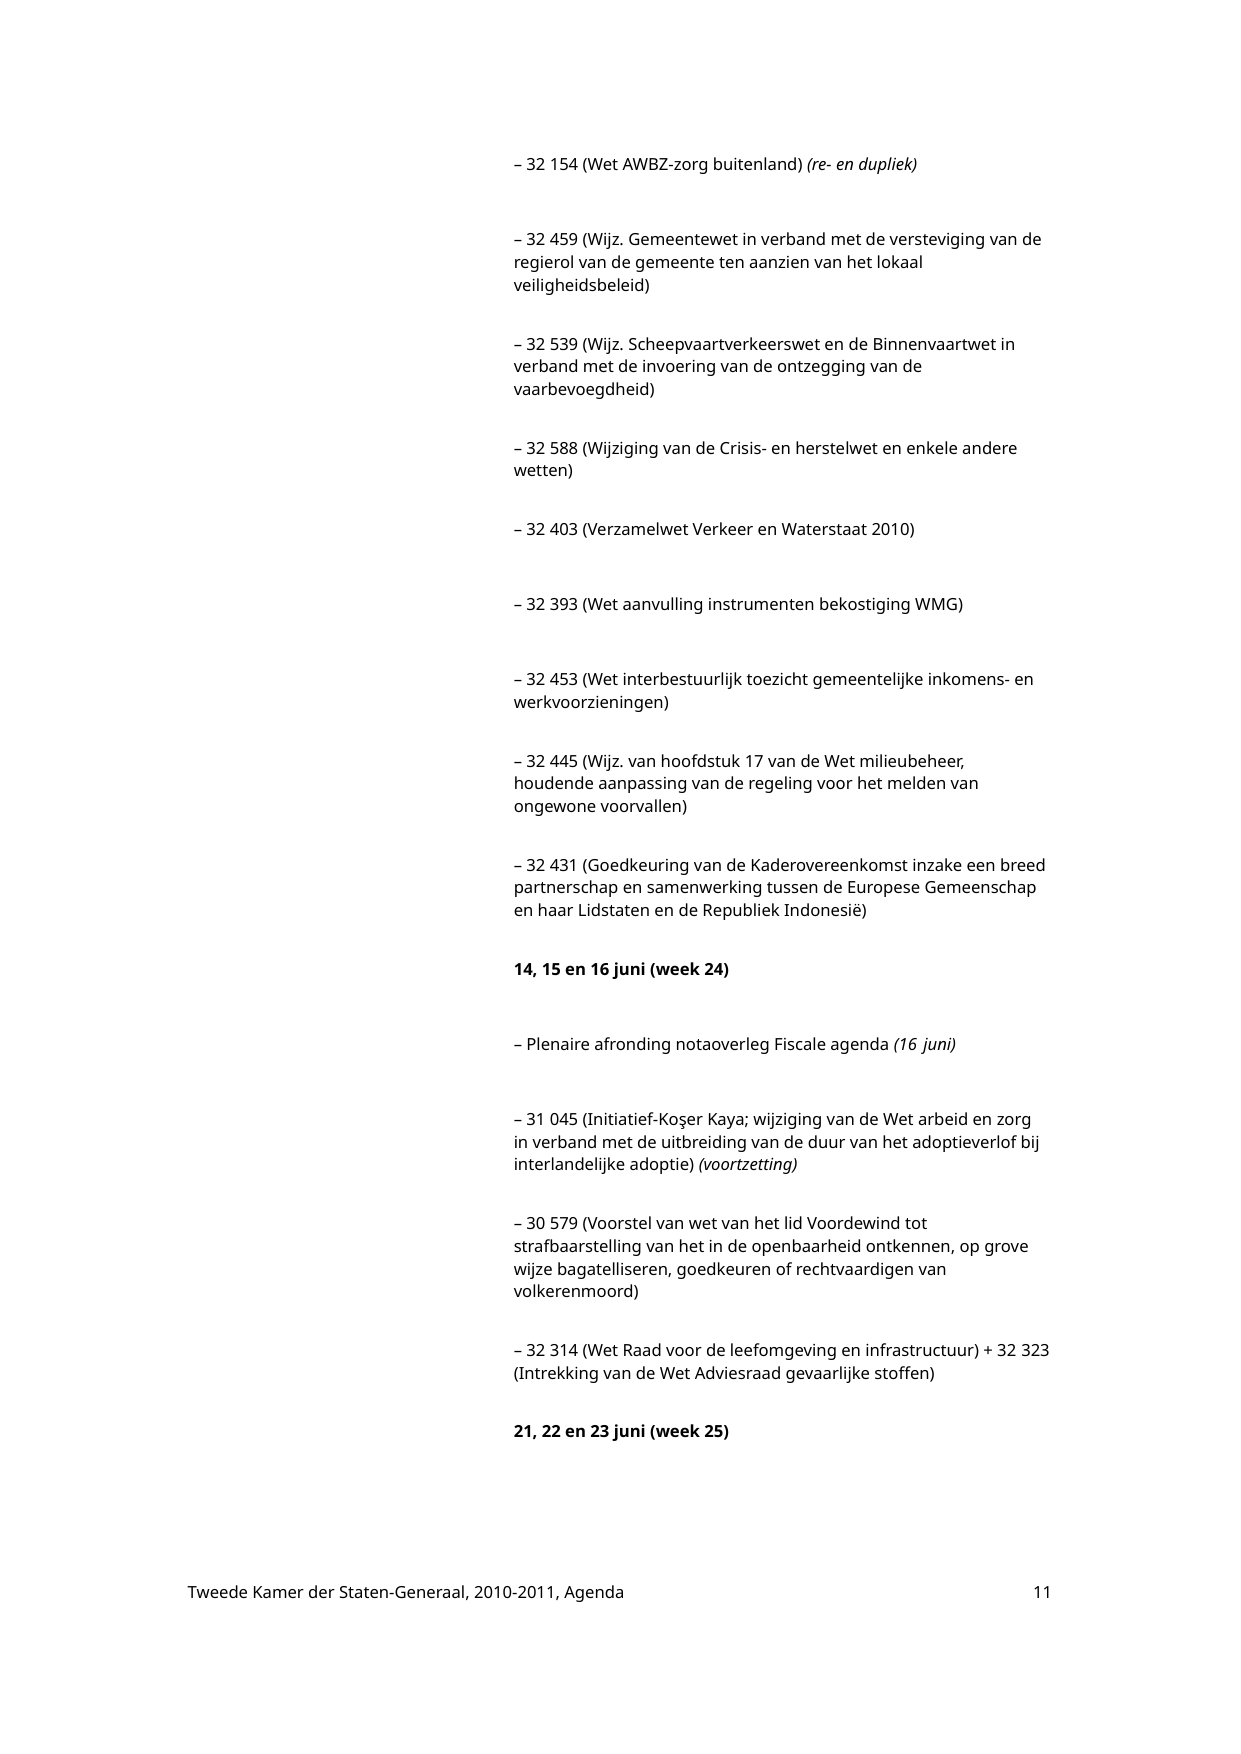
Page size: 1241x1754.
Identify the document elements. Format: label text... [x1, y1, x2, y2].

table_cell – 30 579 (Voorstel van wet van het lid Voordewind tot strafbaarstelling van het in de openbaarheid ontkennen, op grove wijze bagatelliseren, goedkeuren of rechtvaardigen van volkerenmoord) [510, 1209, 1053, 1336]
table_cell – 32 445 (Wijz. van hoofdstuk 17 van de Wet milieubeheer, houdende aanpassing van de regeling voor het melden van ongewone voorvallen) [510, 746, 1053, 850]
table_cell – 32 539 (Wijz. Scheepvaartverkeerswet en de Binnenvaartwet in verband met de invoering van de ontzegging van de vaarbevoegdheid) [510, 329, 1053, 433]
table_cell [490, 150, 510, 225]
table_cell [188, 746, 490, 850]
table_cell [188, 433, 490, 515]
table_cell [188, 515, 490, 590]
table_cell – 32 459 (Wijz. Gemeentewet in verband met de versteviging van de regierol van de gemeente ten aanzien van het lokaal veiligheidsbeleid) [510, 225, 1053, 329]
table_cell [490, 225, 510, 329]
table_cell – 32 314 (Wet Raad voor de leefomgeving en infrastructuur) + 32 323 (Intrekking van de Wet Adviesraad gevaarlijke stoffen) [510, 1336, 1053, 1417]
table_cell [490, 515, 510, 590]
table_cell [490, 1030, 510, 1104]
table_cell [188, 1030, 490, 1104]
table_cell – 31 045 (Initiatief-Koşer Kaya; wijziging van de Wet arbeid en zorg in verband met de uitbreiding van de duur van het adoptieverlof bij interlandelijke adoptie) (voortzetting) [510, 1105, 1053, 1209]
table_cell [490, 329, 510, 433]
table_cell [188, 225, 490, 329]
table_cell [490, 1105, 510, 1209]
table_cell – Plenaire afronding notaoverleg Fiscale agenda (16 juni) [510, 1030, 1053, 1104]
table_cell [188, 150, 490, 225]
table_cell – 32 154 (Wet AWBZ-zorg buitenland) (re- en dupliek) [510, 150, 1053, 225]
table_cell [188, 1417, 490, 1492]
table_cell – 32 588 (Wijziging van de Crisis- en herstelwet en enkele andere wetten) [510, 433, 1053, 515]
table_cell [188, 1105, 490, 1209]
table_cell – 32 393 (Wet aanvulling instrumenten bekostiging WMG) [510, 590, 1053, 665]
table_cell [188, 329, 490, 433]
table_cell [188, 665, 490, 746]
table_cell 21, 22 en 23 juni (week 25) [510, 1417, 1053, 1492]
table_cell [490, 590, 510, 665]
table_cell [188, 1209, 490, 1336]
table_cell [490, 850, 510, 954]
table_cell [188, 850, 490, 954]
table_cell [490, 746, 510, 850]
table_cell [490, 1336, 510, 1417]
table_cell [188, 590, 490, 665]
table_cell [490, 955, 510, 1029]
table_cell – 32 431 (Goedkeuring van de Kaderovereenkomst inzake een breed partnerschap en samenwerking tussen de Europese Gemeenschap en haar Lidstaten en de Republiek Indonesië) [510, 850, 1053, 954]
table_cell 14, 15 en 16 juni (week 24) [510, 955, 1053, 1029]
table_cell [490, 433, 510, 515]
table_cell – 32 453 (Wet interbestuurlijk toezicht gemeentelijke inkomens- en werkvoorzieningen) [510, 665, 1053, 746]
table_cell [490, 1209, 510, 1336]
table_cell [490, 665, 510, 746]
table_cell [490, 1417, 510, 1492]
table_cell [188, 1336, 490, 1417]
table_cell [188, 955, 490, 1029]
table_cell – 32 403 (Verzamelwet Verkeer en Waterstaat 2010) [510, 515, 1053, 590]
